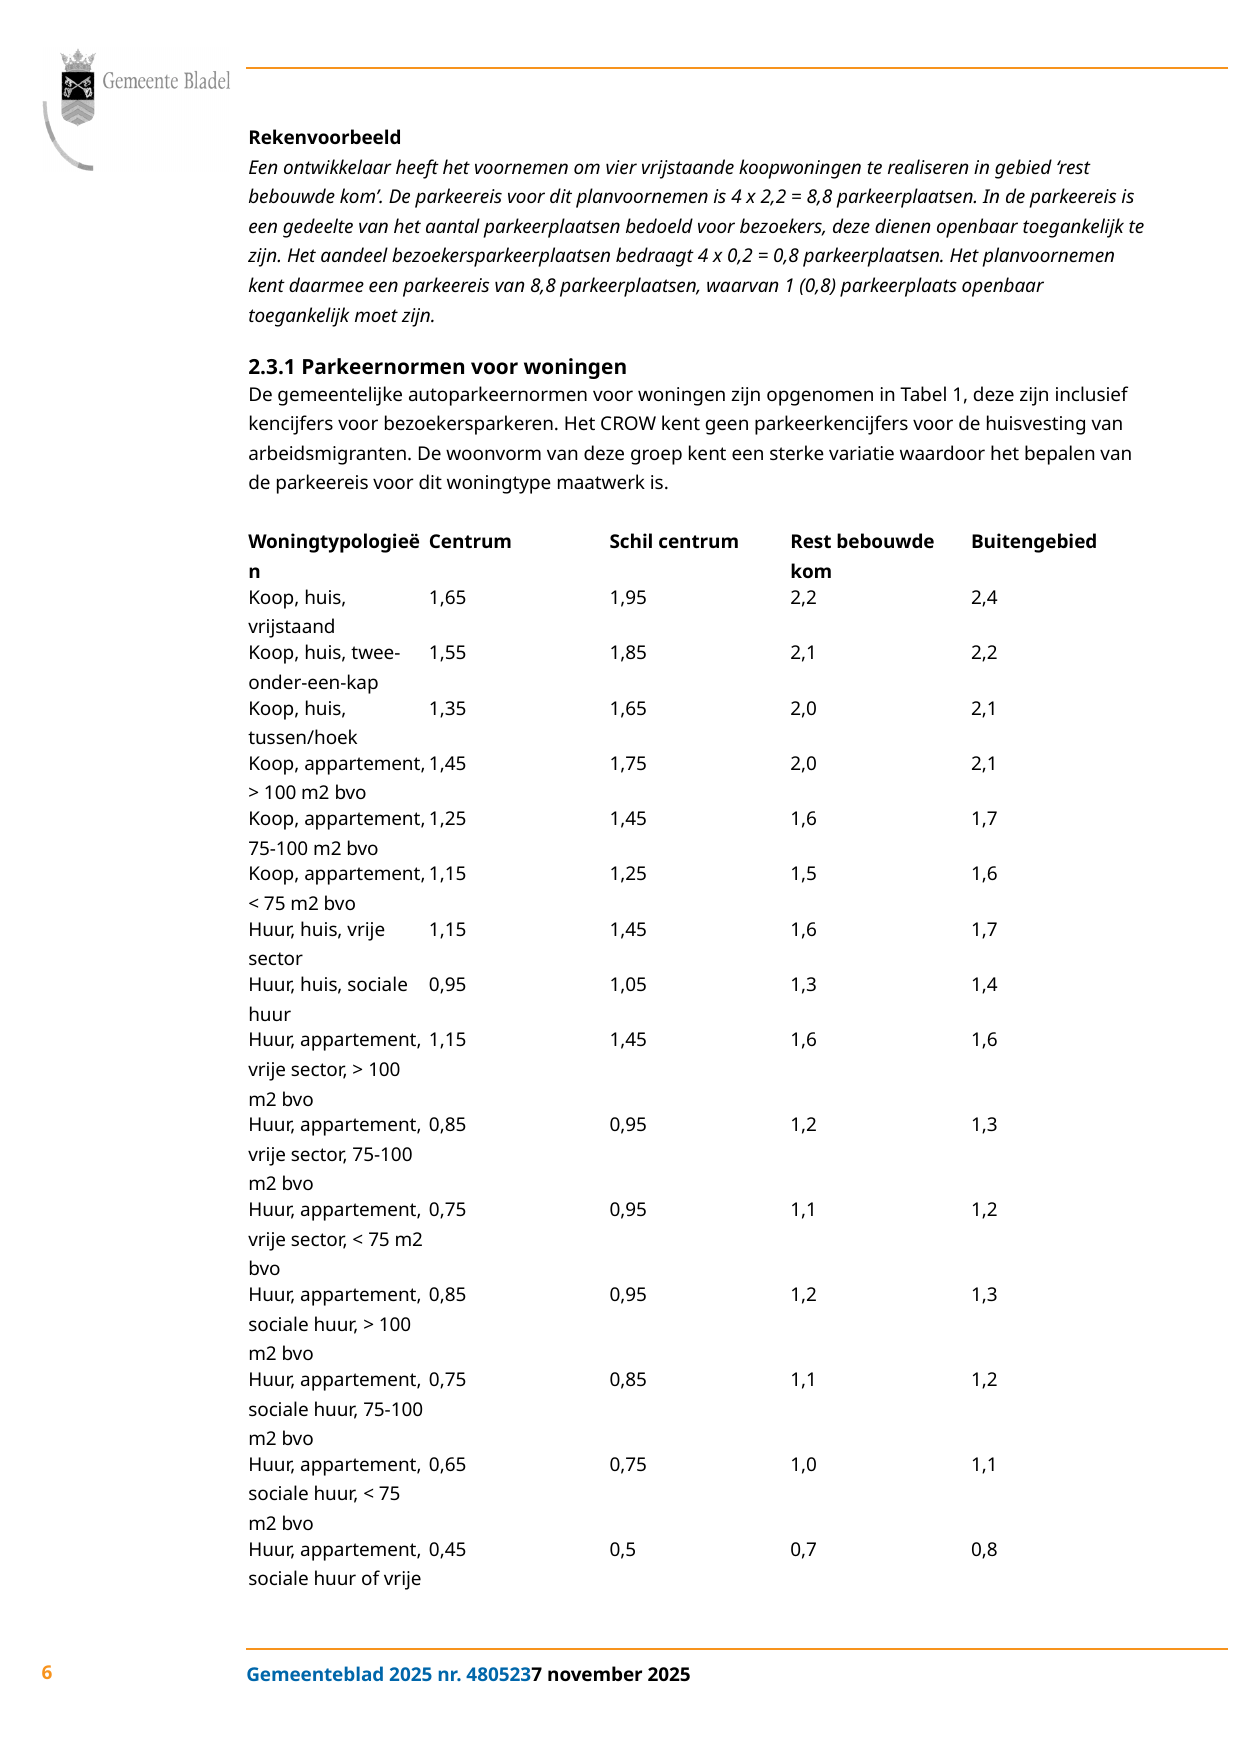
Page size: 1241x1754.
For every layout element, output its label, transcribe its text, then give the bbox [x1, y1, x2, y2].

table_cell 2,0 [790, 695, 971, 750]
table_cell 1,0 [790, 1451, 971, 1536]
table_cell 1,6 [790, 916, 971, 971]
table_header Woningtypologieën [248, 529, 429, 584]
table_cell 1,25 [609, 861, 790, 916]
table_cell 1,75 [609, 750, 790, 805]
table_header Rest bebouwde kom [790, 529, 971, 584]
table_header Buitengebied [971, 529, 1152, 584]
table_cell Huur, huis, vrije sector [248, 916, 429, 971]
table_cell 1,3 [971, 1281, 1152, 1366]
table_cell Koop, huis, vrijstaand [248, 584, 429, 639]
table_cell 1,05 [609, 971, 790, 1027]
table_cell 0,8 [971, 1536, 1152, 1591]
table_cell 0,75 [429, 1196, 609, 1281]
table_cell 0,5 [609, 1536, 790, 1591]
table_cell 1,85 [609, 639, 790, 695]
table_cell 1,65 [429, 584, 609, 639]
table_cell 1,45 [609, 916, 790, 971]
table_cell 2,0 [790, 750, 971, 805]
picture [41, 47, 231, 172]
table_cell 1,2 [971, 1366, 1152, 1451]
table_cell 1,1 [790, 1196, 971, 1281]
table_cell 2,1 [971, 695, 1152, 750]
table_cell Huur, appartement, sociale huur of vrije [248, 1536, 429, 1591]
table_cell Koop, appartement, 75-100 m2 bvo [248, 805, 429, 861]
table_cell 1,2 [971, 1196, 1152, 1281]
table_cell 0,65 [429, 1451, 609, 1536]
table_cell 0,45 [429, 1536, 609, 1591]
table_cell 1,55 [429, 639, 609, 695]
table_cell Koop, huis, tussen/hoek [248, 695, 429, 750]
table_cell 2,2 [971, 639, 1152, 695]
table_cell 1,6 [790, 1027, 971, 1111]
table_cell 0,85 [429, 1281, 609, 1366]
table_cell Huur, appartement, sociale huur, < 75 m2 bvo [248, 1451, 429, 1536]
table_cell 0,85 [609, 1366, 790, 1451]
table_cell 1,2 [790, 1281, 971, 1366]
table_cell 1,25 [429, 805, 609, 861]
table_cell 1,6 [971, 1027, 1152, 1111]
table_cell 1,1 [790, 1366, 971, 1451]
text Een ontwikkelaar heeft het voornemen om vier vrijstaande koopwoningen te realiseren in gebied ‘rest bebouwde kom’. De parkeereis voor dit planvoornemen is 4 x 2,2 = 8,8 parkeerplaatsen. In de parkeereis is een gedeelte van het aantal parkeerplaatsen bedoeld voor bezoekers, deze dienen openbaar toegankelijk te zijn. Het aandeel bezoekersparkeerplaatsen bedraagt 4 x 0,2 = 0,8 parkeerplaatsen. Het planvoornemen kent daarmee een parkeereis van 8,8 parkeerplaatsen, waarvan 1 (0,8) parkeerplaats openbaar toegankelijk moet zijn. [248, 154, 1152, 328]
table_cell 1,7 [971, 805, 1152, 861]
table_cell 0,95 [609, 1281, 790, 1366]
table_cell 1,45 [609, 805, 790, 861]
table_cell Huur, huis, sociale huur [248, 971, 429, 1027]
table_cell 1,15 [429, 861, 609, 916]
table_cell 0,75 [429, 1366, 609, 1451]
table_cell 1,3 [971, 1111, 1152, 1196]
table_cell Huur, appartement, vrije sector, < 75 m2 bvo [248, 1196, 429, 1281]
table_cell 1,7 [971, 916, 1152, 971]
table_cell 1,15 [429, 916, 609, 971]
table_cell Huur, appartement, vrije sector, 75-100 m2 bvo [248, 1111, 429, 1196]
table_cell Koop, appartement, < 75 m2 bvo [248, 861, 429, 916]
table_cell 2,1 [971, 750, 1152, 805]
table_cell 1,15 [429, 1027, 609, 1111]
table_cell 2,2 [790, 584, 971, 639]
table_cell 0,95 [609, 1111, 790, 1196]
table_cell Huur, appartement, sociale huur, > 100 m2 bvo [248, 1281, 429, 1366]
table_cell Koop, appartement, > 100 m2 bvo [248, 750, 429, 805]
table_cell 1,45 [429, 750, 609, 805]
table_cell 1,5 [790, 861, 971, 916]
table_cell Huur, appartement, vrije sector, > 100 m2 bvo [248, 1027, 429, 1111]
table_cell 1,1 [971, 1451, 1152, 1536]
table_cell 1,65 [609, 695, 790, 750]
table_cell 1,4 [971, 971, 1152, 1027]
table_cell 1,2 [790, 1111, 971, 1196]
table_cell 0,95 [609, 1196, 790, 1281]
text Rekenvoorbeeld [248, 124, 1152, 150]
table_cell 1,3 [790, 971, 971, 1027]
table_cell Koop, huis, twee-onder-een-kap [248, 639, 429, 695]
text 2.3.1 Parkeernormen voor woningen [248, 352, 1152, 381]
table_cell 0,7 [790, 1536, 971, 1591]
table_cell 1,95 [609, 584, 790, 639]
table_cell 0,95 [429, 971, 609, 1027]
table_cell 1,6 [790, 805, 971, 861]
text De gemeentelijke autoparkeernormen voor woningen zijn opgenomen in Tabel 1, deze zijn inclusief kencijfers voor bezoekersparkeren. Het CROW kent geen parkeerkencijfers voor de huisvesting van arbeidsmigranten. De woonvorm van deze groep kent een sterke variatie waardoor het bepalen van de parkeereis voor dit woningtype maatwerk is. [248, 381, 1152, 495]
table_cell 2,4 [971, 584, 1152, 639]
table_cell 1,45 [609, 1027, 790, 1111]
table_cell 2,1 [790, 639, 971, 695]
table_cell 1,6 [971, 861, 1152, 916]
table_header Centrum [429, 529, 609, 584]
table_cell 0,75 [609, 1451, 790, 1536]
table_header Schil centrum [609, 529, 790, 584]
table_cell 1,35 [429, 695, 609, 750]
table_cell 0,85 [429, 1111, 609, 1196]
table_cell Huur, appartement, sociale huur, 75-100 m2 bvo [248, 1366, 429, 1451]
